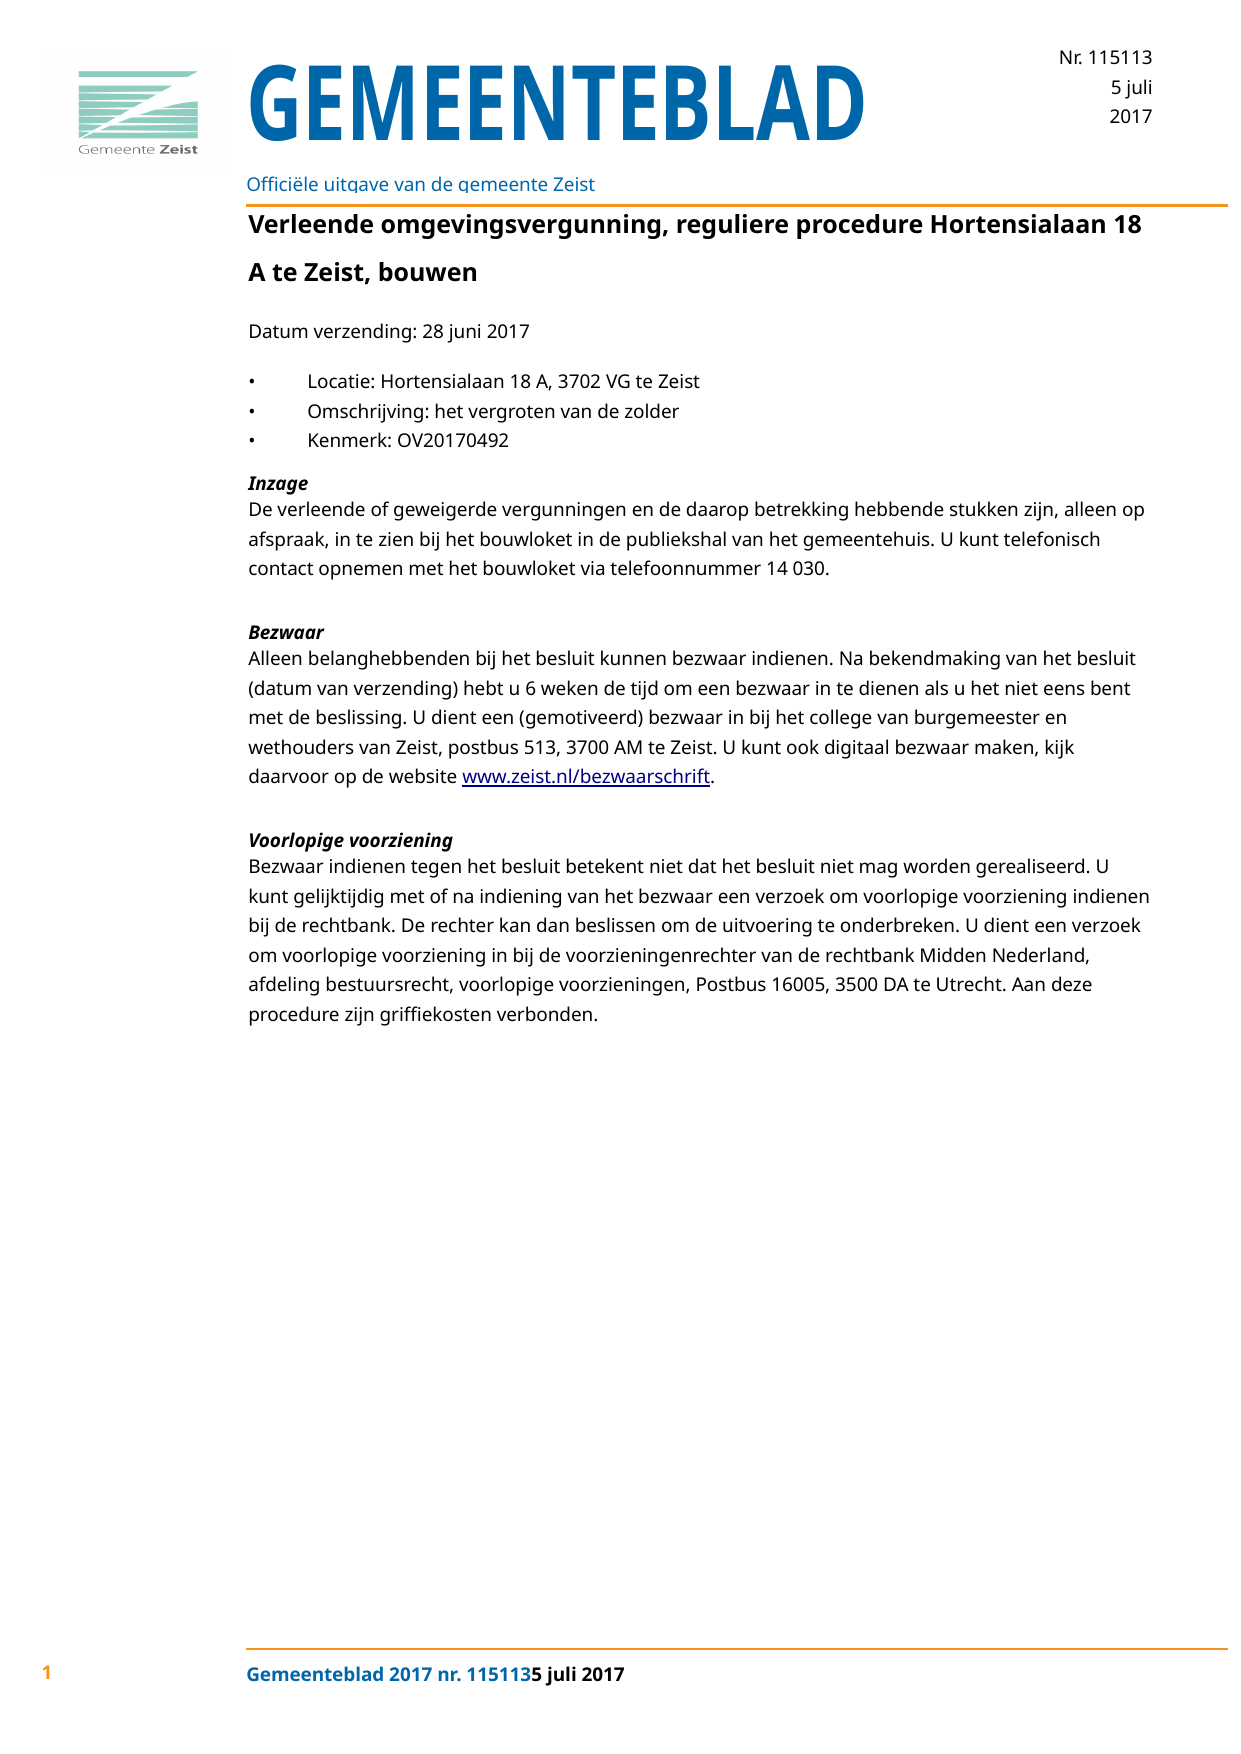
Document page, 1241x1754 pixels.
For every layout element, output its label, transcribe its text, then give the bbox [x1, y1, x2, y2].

picture [41, 47, 231, 172]
text Voorlopige voorziening [248, 827, 1152, 853]
list Kenmerk: OV20170492 [248, 427, 1152, 453]
text Bezwaar [248, 619, 1152, 645]
text Inzage [248, 471, 1152, 496]
text Alleen belanghebbenden bij het besluit kunnen bezwaar indienen. Na bekendmaking van het besluit (datum van verzending) hebt u 6 weken de tijd om een bezwaar in te dienen als u het niet eens bent met de beslissing. U dient een (gemotiveerd) bezwaar in bij het college van burgemeester en wethouders van Zeist, postbus 513, 3700 AM te Zeist. U kunt ook digitaal bezwaar maken, kijk daarvoor op de website www.zeist.nl/bezwaarschrift. [248, 645, 1152, 789]
list Locatie: Hortensialaan 18 A, 3702 VG te Zeist [248, 368, 1152, 394]
text Datum verzending: 28 juni 2017 [248, 318, 1152, 344]
list Omschrijving: het vergroten van de zolder [248, 398, 1152, 424]
text De verleende of geweigerde vergunningen en de daarop betrekking hebbende stukken zijn, alleen op afspraak, in te zien bij het bouwloket in de publiekshal van het gemeentehuis. U kunt telefonisch contact opnemen met het bouwloket via telefoonnummer 14 030. [248, 496, 1152, 581]
text Bezwaar indienen tegen het besluit betekent niet dat het besluit niet mag worden gerealiseerd. U kunt gelijktijdig met of na indiening van het bezwaar een verzoek om voorlopige voorziening indienen bij de rechtbank. De rechter kan dan beslissen om de uitvoering te onderbreken. U dient een verzoek om voorlopige voorziening in bij de voorzieningenrechter van de rechtbank Midden Nederland, afdeling bestuursrecht, voorlopige voorzieningen, Postbus 16005, 3500 DA te Utrecht. Aan deze procedure zijn griffiekosten verbonden. [248, 853, 1152, 1027]
text Verleende omgevingsvergunning, reguliere procedure Hortensialaan 18 A te Zeist, bouwen [248, 207, 1152, 288]
